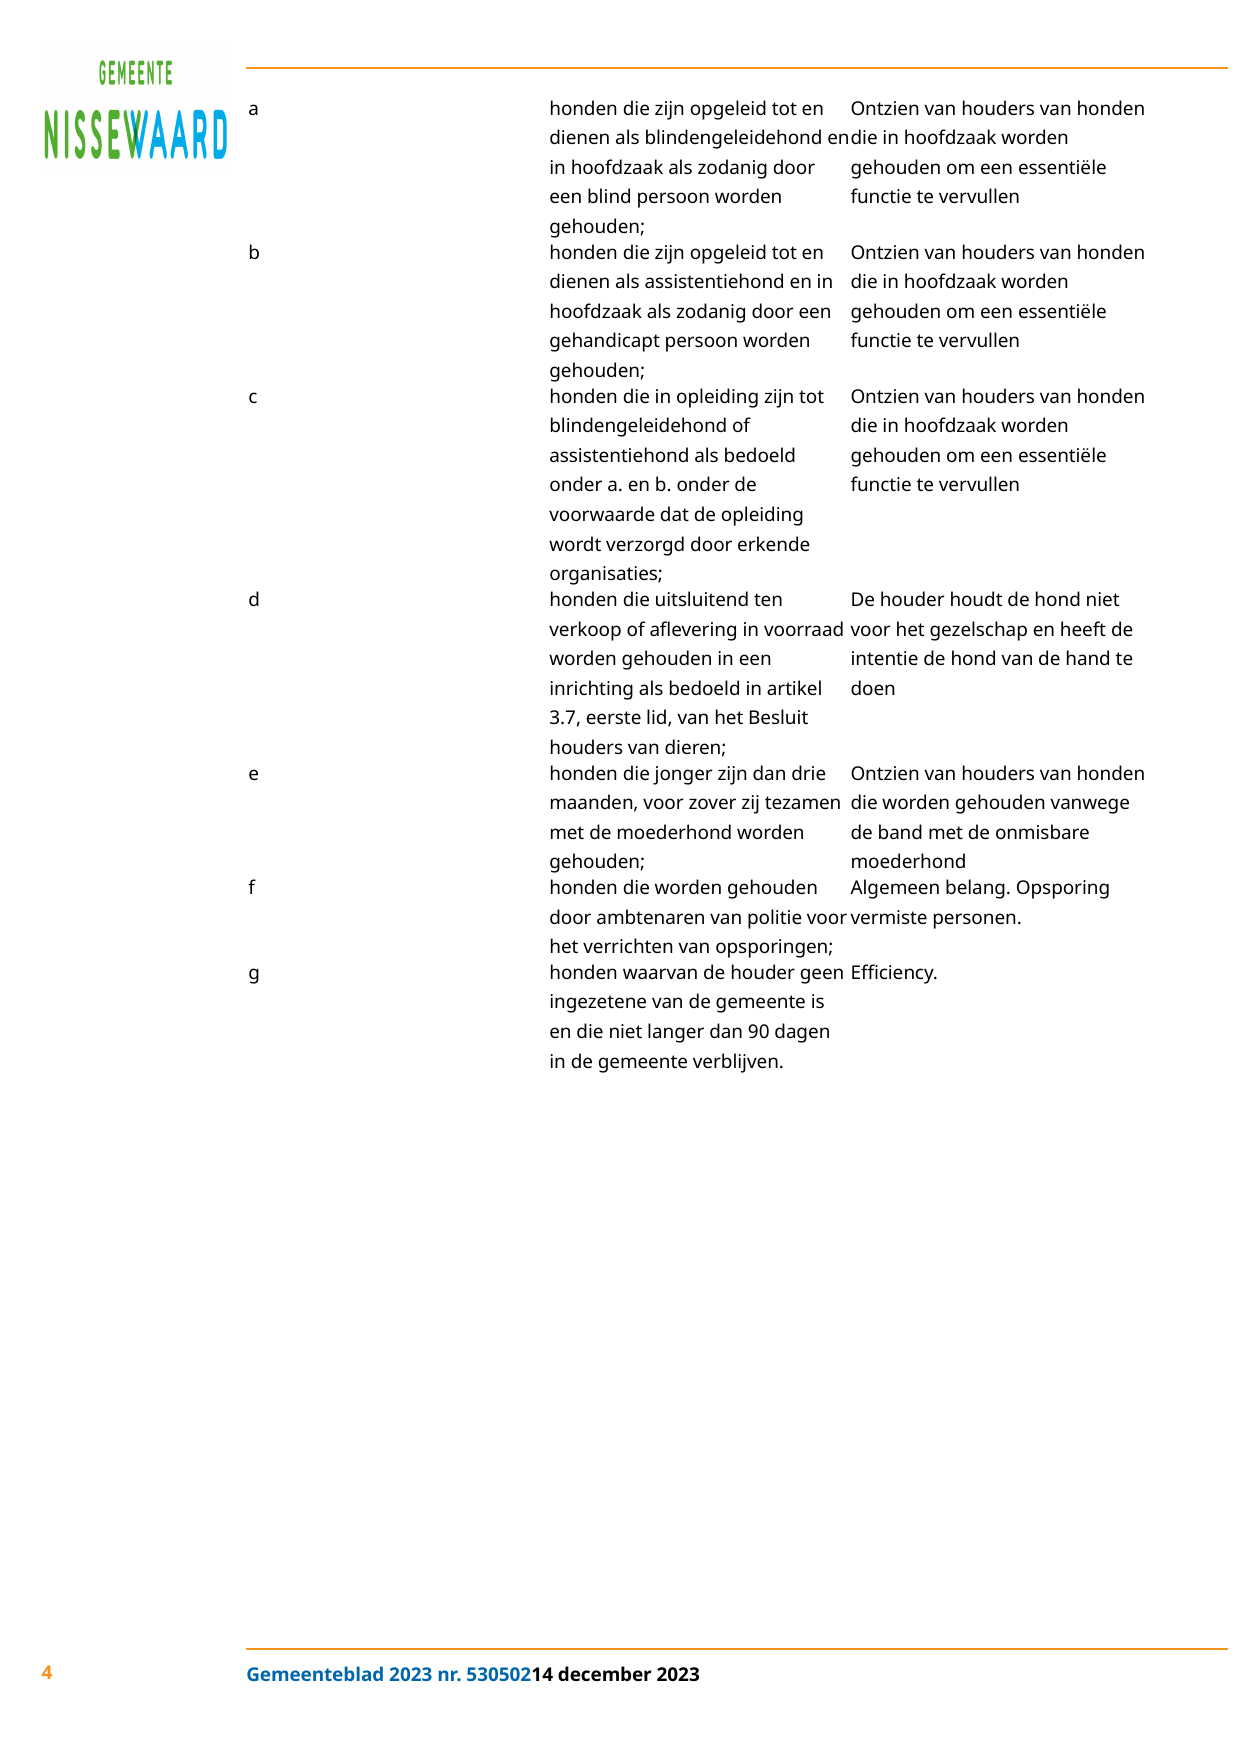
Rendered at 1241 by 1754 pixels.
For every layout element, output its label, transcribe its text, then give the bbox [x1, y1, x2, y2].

table_cell De houder houdt de hond niet voor het gezelschap en heeft de intentie de hond van de hand te doen [850, 586, 1152, 760]
table_cell Ontzien van houders van honden die in hoofdzaak worden gehouden om een essentiële functie te vervullen [850, 383, 1152, 586]
picture [41, 47, 231, 172]
table_cell honden die worden gehouden door ambtenaren van politie voor het verrichten van opsporingen; [549, 874, 850, 959]
table_cell c [248, 383, 549, 586]
table_cell honden die jonger zijn dan drie maanden, voor zover zij tezamen met de moederhond worden gehouden; [549, 760, 850, 874]
table_cell Efficiency. [850, 959, 1152, 1074]
table_cell Ontzien van houders van honden die in hoofdzaak worden gehouden om een essentiële functie te vervullen [850, 239, 1152, 383]
table_cell f [248, 874, 549, 959]
table_cell Ontzien van houders van honden die worden gehouden vanwege de band met de onmisbare moederhond [850, 760, 1152, 874]
table_cell Algemeen belang. Opsporing vermiste personen. [850, 874, 1152, 959]
table_cell Ontzien van houders van honden die in hoofdzaak worden gehouden om een essentiële functie te vervullen [850, 95, 1152, 239]
table_cell g [248, 959, 549, 1074]
table_cell a [248, 95, 549, 239]
table_cell b [248, 239, 549, 383]
table_cell honden die uitsluitend ten verkoop of aflevering in voorraad worden gehouden in een inrichting als bedoeld in artikel 3.7, eerste lid, van het Besluit houders van dieren; [549, 586, 850, 760]
table_cell honden die zijn opgeleid tot en dienen als assistentiehond en in hoofdzaak als zodanig door een gehandicapt persoon worden gehouden; [549, 239, 850, 383]
table_cell honden die in opleiding zijn tot blindengeleidehond of assistentiehond als bedoeld onder a. en b. onder de voorwaarde dat de opleiding wordt verzorgd door erkende organisaties; [549, 383, 850, 586]
table_cell d [248, 586, 549, 760]
table_cell e [248, 760, 549, 874]
table_cell honden die zijn opgeleid tot en dienen als blindengeleidehond en in hoofdzaak als zodanig door een blind persoon worden gehouden; [549, 95, 850, 239]
table_cell honden waarvan de houder geen ingezetene van de gemeente is en die niet langer dan 90 dagen in de gemeente verblijven. [549, 959, 850, 1074]
